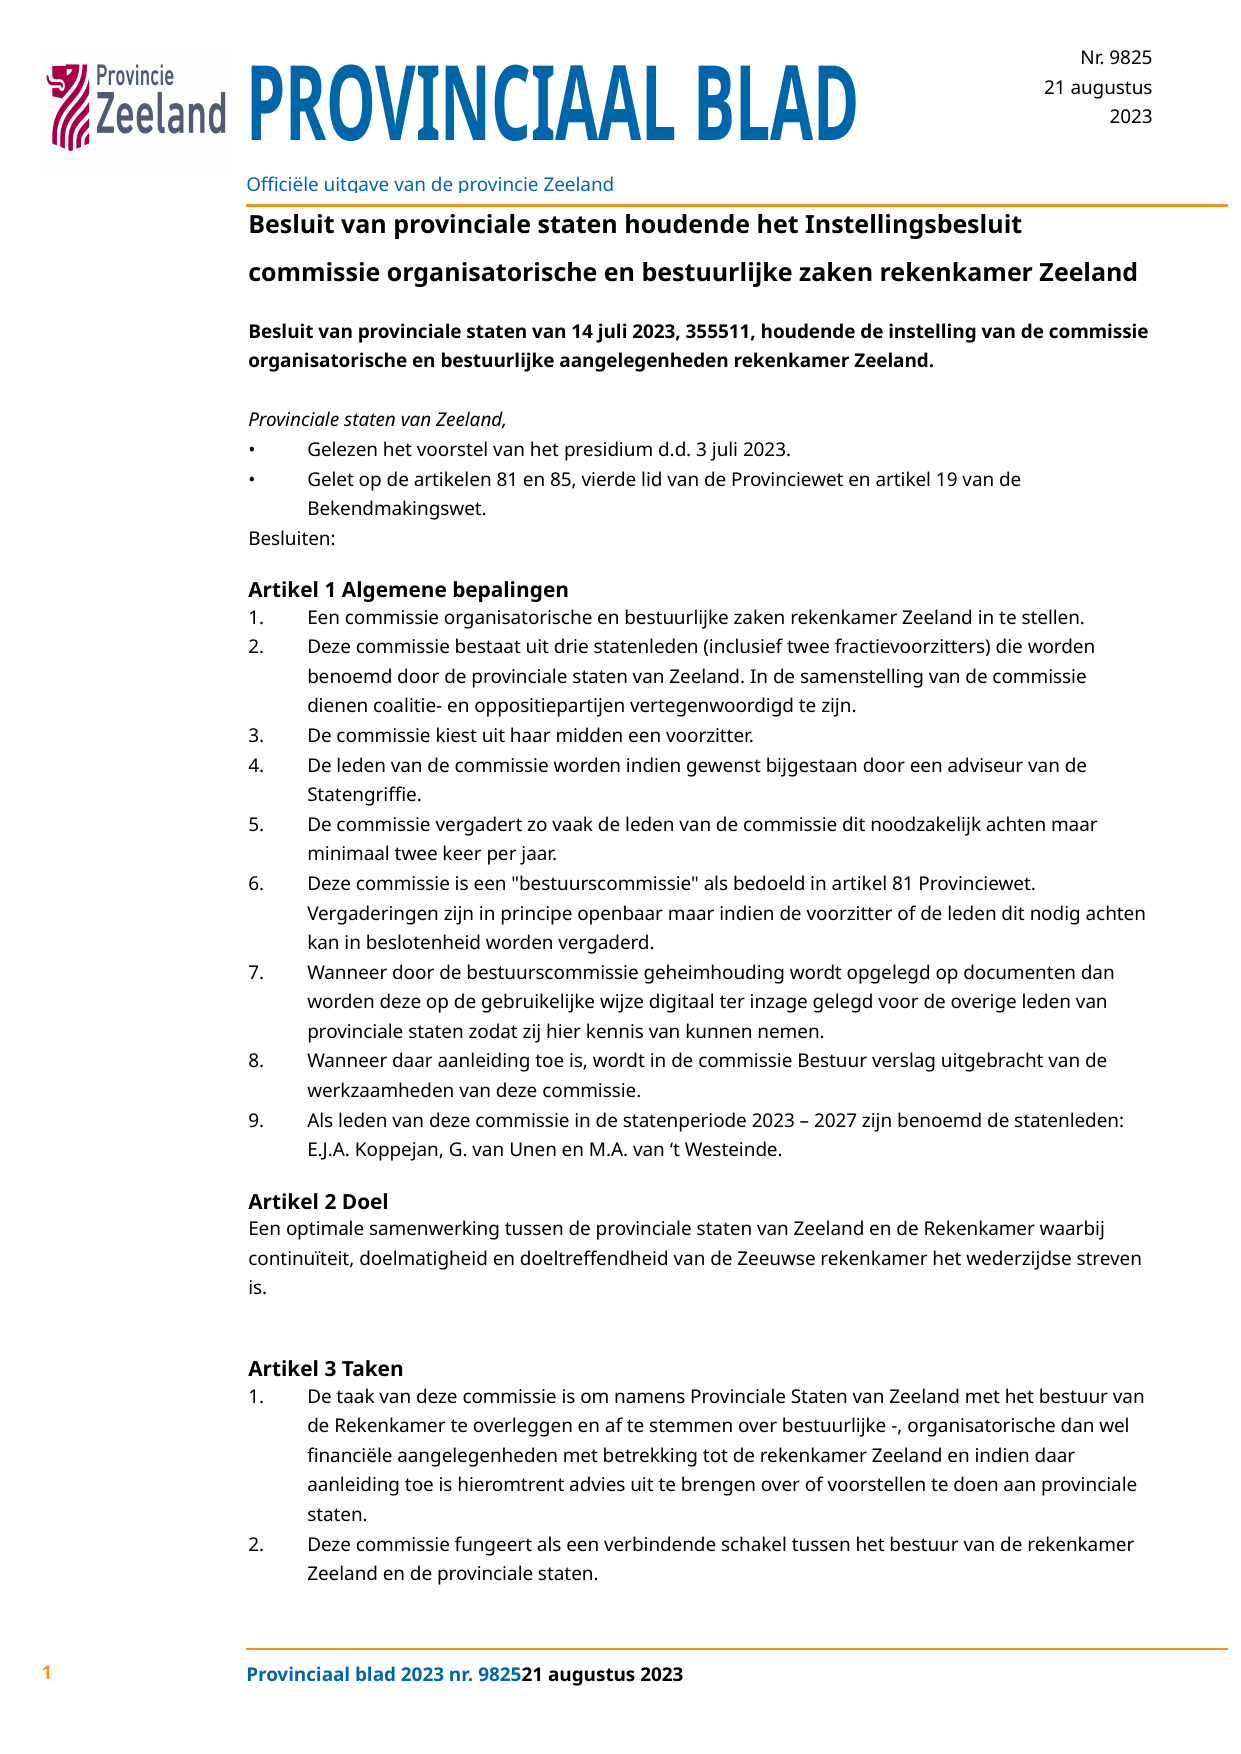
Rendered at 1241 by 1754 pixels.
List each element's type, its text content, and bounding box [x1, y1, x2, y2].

list Wanneer door de bestuurscommissie geheimhouding wordt opgelegd op documenten dan worden deze op de gebruikelijke wijze digitaal ter inzage gelegd voor de overige leden van provinciale staten zodat zij hier kennis van kunnen nemen. [248, 959, 1152, 1044]
text Besluiten: [248, 525, 1152, 551]
picture [41, 47, 231, 172]
list De commissie vergadert zo vaak de leden van de commissie dit noodzakelijk achten maar minimaal twee keer per jaar. [248, 811, 1152, 866]
list Als leden van deze commissie in de statenperiode 2023 – 2027 zijn benoemd de statenleden: E.J.A. Koppejan, G. van Unen en M.A. van ‘t Westeinde. [248, 1107, 1152, 1162]
list De commissie kiest uit haar midden een voorzitter. [248, 722, 1152, 748]
text Artikel 2 Doel [248, 1187, 1152, 1215]
list De taak van deze commissie is om namens Provinciale Staten van Zeeland met het bestuur van de Rekenkamer te overleggen en af te stemmen over bestuurlijke -, organisatorische dan wel financiële aangelegenheden met betrekking tot de rekenkamer Zeeland en indien daar aanleiding toe is hieromtrent advies uit te brengen over of voorstellen te doen aan provinciale staten. [248, 1383, 1152, 1527]
text Besluit van provinciale staten van 14 juli 2023, 355511, houdende de instelling van de commissie organisatorische en bestuurlijke aangelegenheden rekenkamer Zeeland. [248, 318, 1152, 373]
list Deze commissie is een "bestuurscommissie" als bedoeld in artikel 81 Provinciewet. Vergaderingen zijn in principe openbaar maar indien de voorzitter of de leden dit nodig achten kan in beslotenheid worden vergaderd. [248, 870, 1152, 955]
list Gelet op de artikelen 81 en 85, vierde lid van de Provinciewet en artikel 19 van de Bekendmakingswet. [248, 466, 1152, 521]
list Deze commissie bestaat uit drie statenleden (inclusief twee fractievoorzitters) die worden benoemd door de provinciale staten van Zeeland. In de samenstelling van de commissie dienen coalitie- en oppositiepartijen vertegenwoordigd te zijn. [248, 633, 1152, 718]
list Wanneer daar aanleiding toe is, wordt in de commissie Bestuur verslag uitgebracht van de werkzaamheden van deze commissie. [248, 1048, 1152, 1103]
text Een optimale samenwerking tussen de provinciale staten van Zeeland en de Rekenkamer waarbij continuïteit, doelmatigheid en doeltreffendheid van de Zeeuwse rekenkamer het wederzijdse streven is. [248, 1215, 1152, 1300]
text Provinciale staten van Zeeland, [248, 407, 1152, 432]
list Deze commissie fungeert als een verbindende schakel tussen het bestuur van de rekenkamer Zeeland en de provinciale staten. [248, 1531, 1152, 1586]
text Artikel 1 Algemene bepalingen [248, 575, 1152, 604]
text Besluit van provinciale staten houdende het Instellingsbesluit commissie organisatorische en bestuurlijke zaken rekenkamer Zeeland [248, 207, 1152, 288]
list Gelezen het voorstel van het presidium d.d. 3 juli 2023. [248, 436, 1152, 462]
text Artikel 3 Taken [248, 1354, 1152, 1383]
list De leden van de commissie worden indien gewenst bijgestaan door een adviseur van de Statengriffie. [248, 752, 1152, 807]
list Een commissie organisatorische en bestuurlijke zaken rekenkamer Zeeland in te stellen. [248, 604, 1152, 629]
